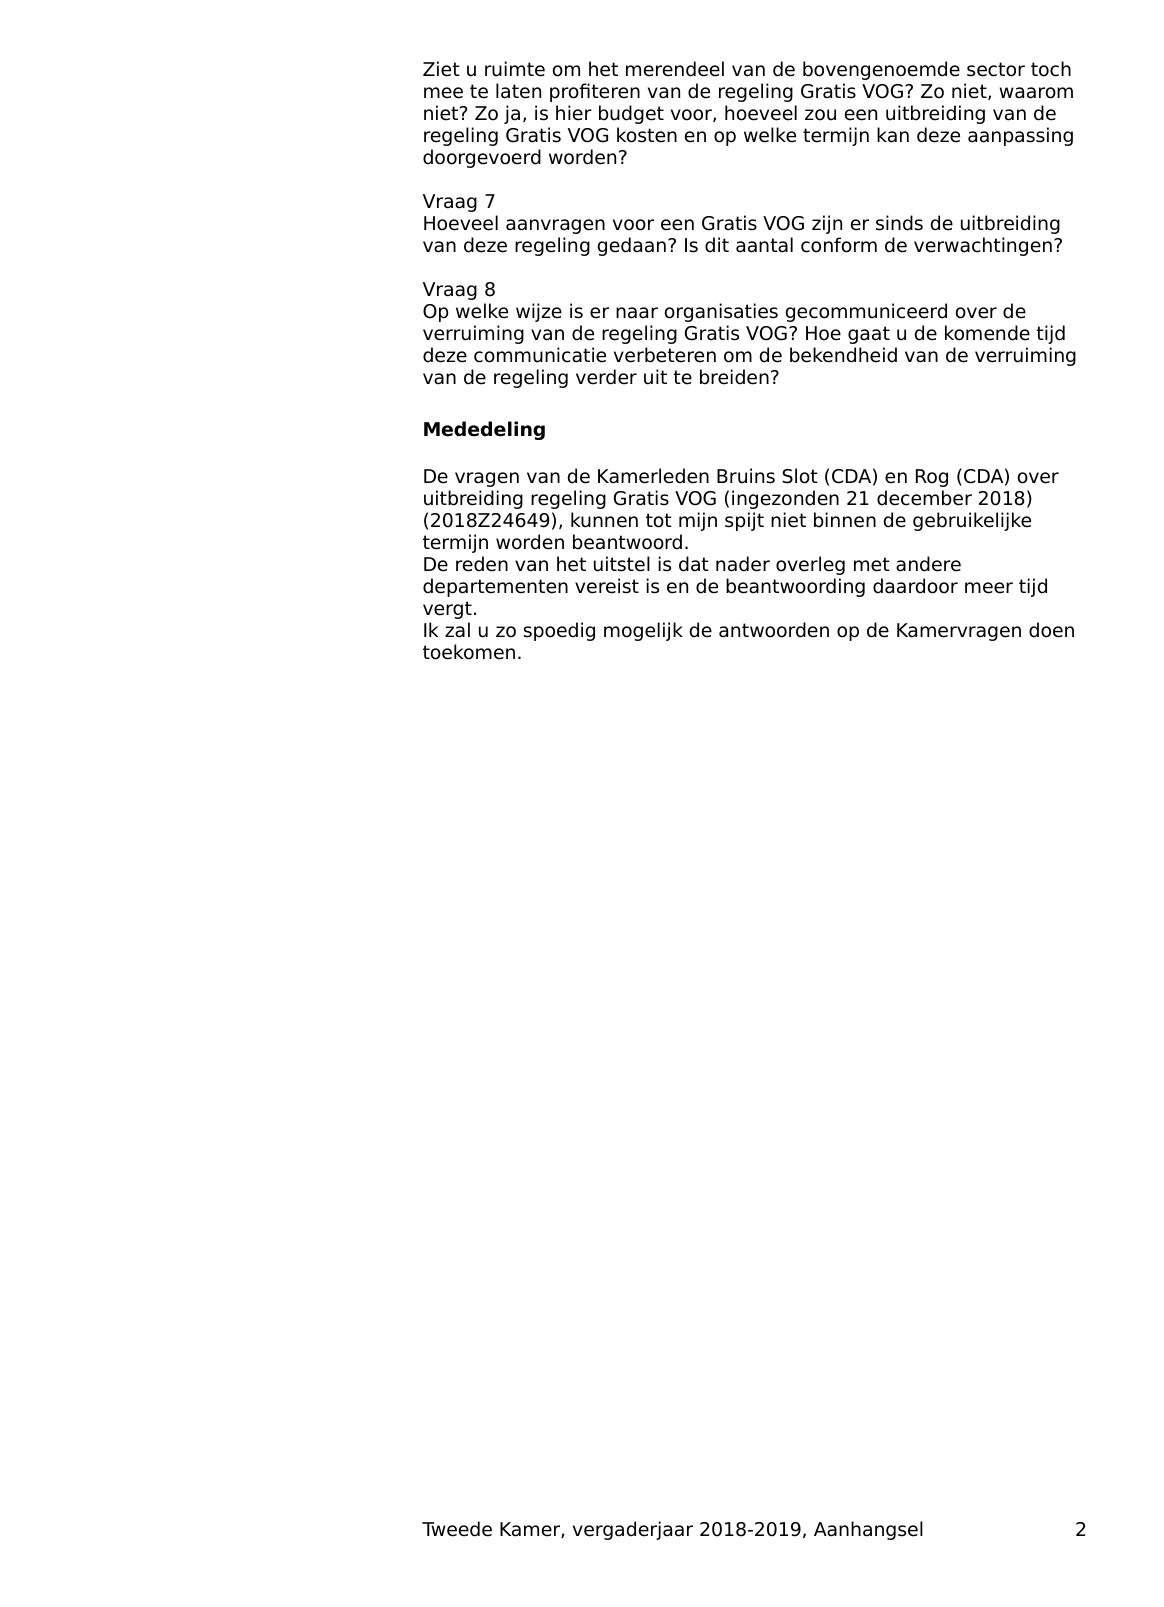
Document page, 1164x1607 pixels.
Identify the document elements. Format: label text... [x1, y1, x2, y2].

subtitle Mededeling [422, 419, 1087, 441]
text Ik zal u zo spoedig mogelijk de antwoorden op de Kamervragen doen toekomen. [422, 620, 1087, 664]
text De reden van het uitstel is dat nader overleg met andere departementen vereist is en de beantwoording daardoor meer tijd vergt. [422, 554, 1087, 620]
text Vraag 7 [422, 191, 1087, 213]
text De vragen van de Kamerleden Bruins Slot (CDA) en Rog (CDA) over uitbreiding regeling Gratis VOG (ingezonden 21 december 2018) (2018Z24649), kunnen tot mijn spijt niet binnen de gebruikelijke termijn worden beantwoord. [422, 466, 1087, 554]
text Op welke wijze is er naar organisaties gecommuniceerd over de verruiming van de regeling Gratis VOG? Hoe gaat u de komende tijd deze communicatie verbeteren om de bekendheid van de verruiming van de regeling verder uit te breiden? [422, 301, 1087, 389]
text Vraag 8 [422, 279, 1087, 301]
text Hoeveel aanvragen voor een Gratis VOG zijn er sinds de uitbreiding van deze regeling gedaan? Is dit aantal conform de verwachtingen? [422, 213, 1087, 257]
text Ziet u ruimte om het merendeel van de bovengenoemde sector toch mee te laten profiteren van de regeling Gratis VOG? Zo niet, waarom niet? Zo ja, is hier budget voor, hoeveel zou een uitbreiding van de regeling Gratis VOG kosten en op welke termijn kan deze aanpassing doorgevoerd worden? [422, 59, 1087, 169]
